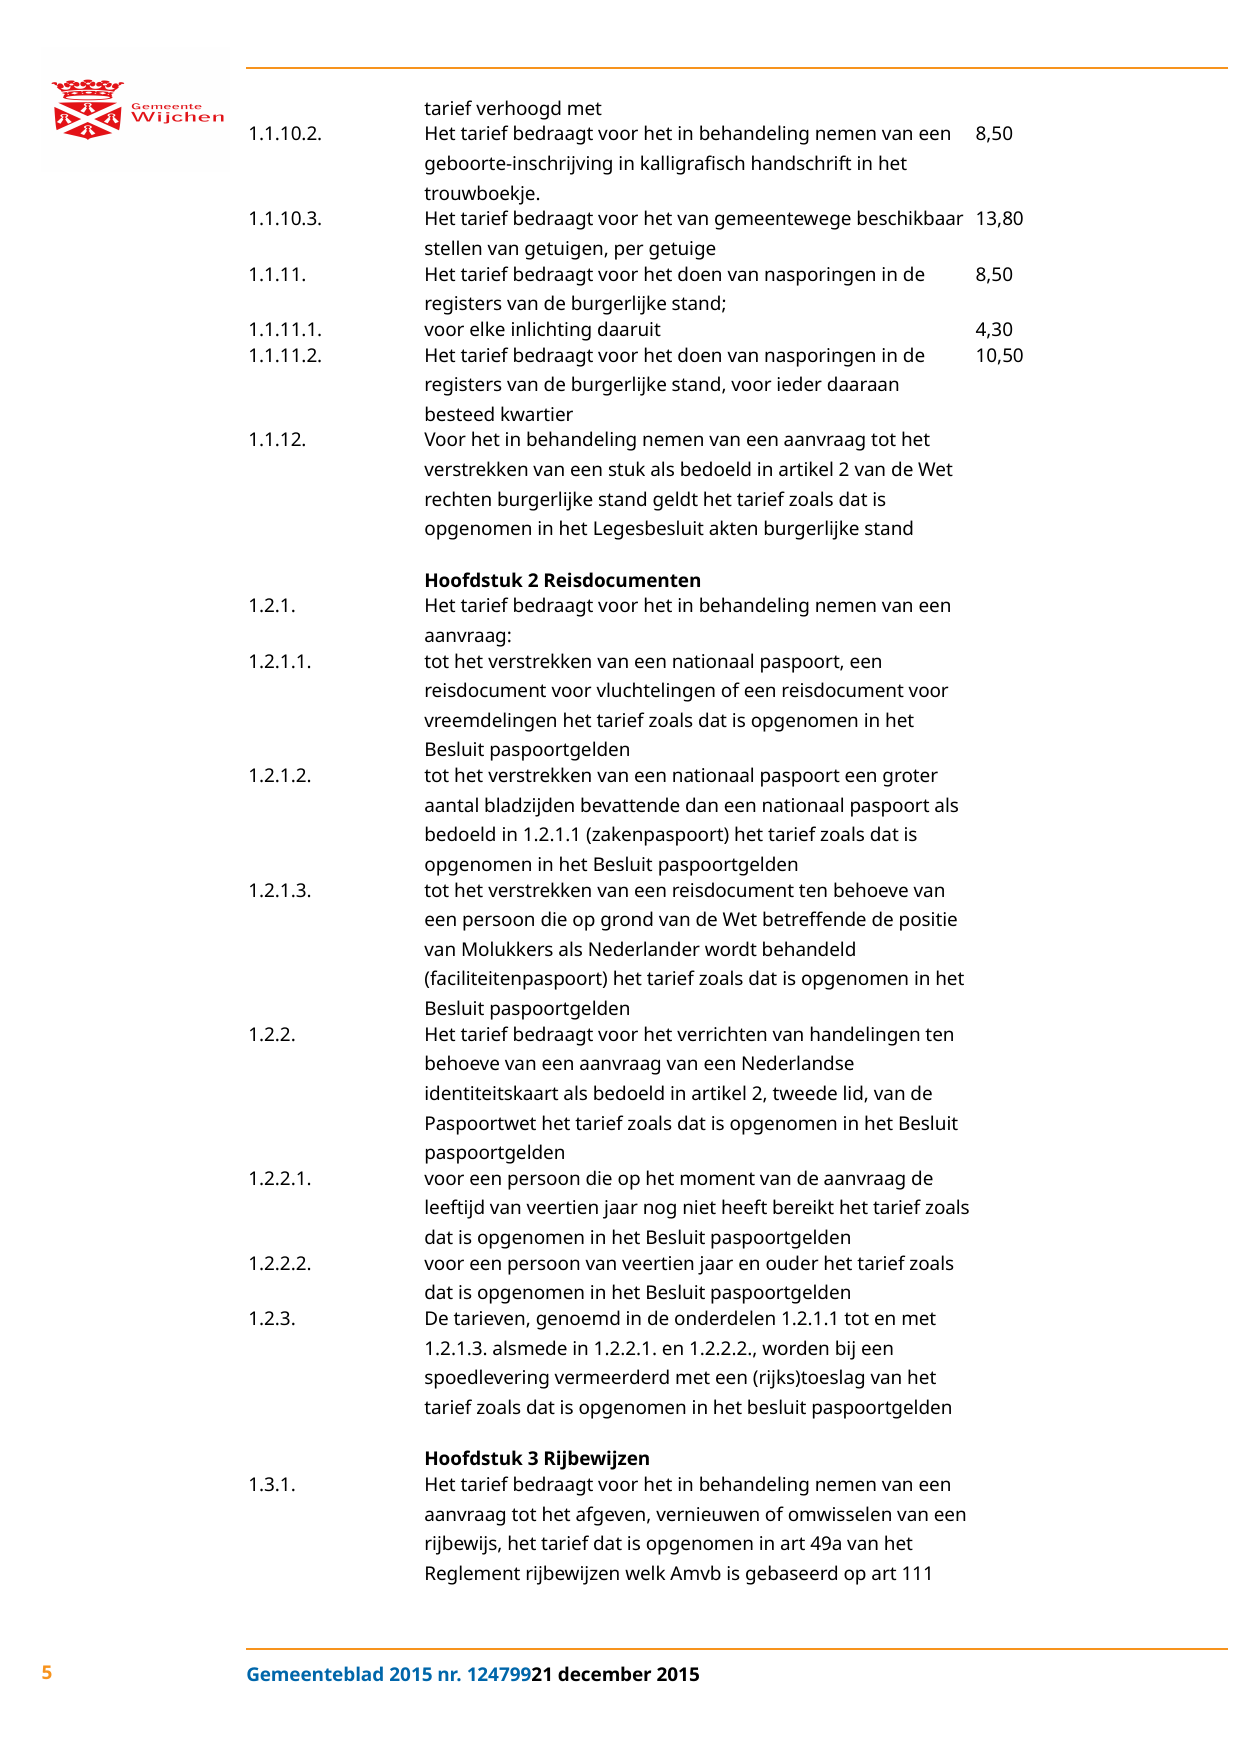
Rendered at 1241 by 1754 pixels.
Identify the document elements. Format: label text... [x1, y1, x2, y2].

table_cell 4,30 [975, 316, 1152, 342]
table_cell 8,50 [975, 261, 1152, 316]
table_cell 1.2.1.2. [248, 763, 424, 877]
table_cell Het tarief bedraagt voor het doen van nasporingen in de registers van de burgerlijke stand, voor ieder daaraan besteed kwartier [424, 342, 975, 427]
table_cell Hoofdstuk 2 Reisdocumenten [424, 567, 975, 593]
table_cell [975, 1305, 1152, 1420]
table_cell [975, 1021, 1152, 1165]
table_cell [248, 567, 424, 593]
table_cell [975, 541, 1152, 567]
table_cell De tarieven, genoemd in de onderdelen 1.2.1.1 tot en met 1.2.1.3. alsmede in 1.2.2.1. en 1.2.2.2., worden bij een spoedlevering vermeerderd met een (rijks)toeslag van het tarief zoals dat is opgenomen in het besluit paspoortgelden [424, 1305, 975, 1420]
table_cell Voor het in behandeling nemen van een aanvraag tot het verstrekken van een stuk als bedoeld in artikel 2 van de Wet rechten burgerlijke stand geldt het tarief zoals dat is opgenomen in het Legesbesluit akten burgerlijke stand [424, 427, 975, 541]
table_cell tot het verstrekken van een nationaal paspoort, een reisdocument voor vluchtelingen of een reisdocument voor vreemdelingen het tarief zoals dat is opgenomen in het Besluit paspoortgelden [424, 648, 975, 762]
table_cell 1.1.11.2. [248, 342, 424, 427]
table_cell [975, 1445, 1152, 1471]
table_cell 1.1.10.2. [248, 121, 424, 205]
table_cell Hoofdstuk 3 Rijbewijzen [424, 1445, 975, 1471]
table_cell [975, 567, 1152, 593]
table_cell tot het verstrekken van een reisdocument ten behoeve van een persoon die op grond van de Wet betreffende de positie van Molukkers als Nederlander wordt behandeld (faciliteitenpaspoort) het tarief zoals dat is opgenomen in het Besluit paspoortgelden [424, 877, 975, 1021]
table_cell 10,50 [975, 342, 1152, 427]
table_cell [975, 763, 1152, 877]
table_cell [248, 1445, 424, 1471]
table_cell tot het verstrekken van een nationaal paspoort een groter aantal bladzijden bevattende dan een nationaal paspoort als bedoeld in 1.2.1.1 (zakenpaspoort) het tarief zoals dat is opgenomen in het Besluit paspoortgelden [424, 763, 975, 877]
table_cell 1.1.12. [248, 427, 424, 541]
table_cell 1.2.2.1. [248, 1165, 424, 1250]
table_cell [975, 1420, 1152, 1445]
table_cell 1.1.10.3. [248, 205, 424, 261]
table_cell Het tarief bedraagt voor het verrichten van handelingen ten behoeve van een aanvraag van een Nederlandse identiteitskaart als bedoeld in artikel 2, tweede lid, van de Paspoortwet het tarief zoals dat is opgenomen in het Besluit paspoortgelden [424, 1021, 975, 1165]
table_cell [424, 1420, 975, 1445]
table_cell [975, 95, 1152, 121]
table_cell 1.2.1.3. [248, 877, 424, 1021]
table_cell [248, 1420, 424, 1445]
table_cell 13,80 [975, 205, 1152, 261]
table_cell [975, 593, 1152, 648]
table_cell Het tarief bedraagt voor het in behandeling nemen van een geboorte-inschrijving in kalligrafisch handschrift in het trouwboekje. [424, 121, 975, 205]
table_cell tarief verhoogd met [424, 95, 975, 121]
table_cell [975, 1165, 1152, 1250]
table_cell [424, 541, 975, 567]
table_cell 1.2.2.2. [248, 1250, 424, 1305]
table_cell 1.3.1. [248, 1471, 424, 1586]
table_cell Het tarief bedraagt voor het in behandeling nemen van een aanvraag tot het afgeven, vernieuwen of omwisselen van een rijbewijs, het tarief dat is opgenomen in art 49a van het Reglement rijbewijzen welk Amvb is gebaseerd op art 111 [424, 1471, 975, 1586]
table_cell [975, 877, 1152, 1021]
table_cell 1.2.1.1. [248, 648, 424, 762]
table_cell [975, 427, 1152, 541]
table_cell [975, 1471, 1152, 1586]
table_cell [248, 95, 424, 121]
table_cell voor elke inlichting daaruit [424, 316, 975, 342]
table_cell Het tarief bedraagt voor het in behandeling nemen van een aanvraag: [424, 593, 975, 648]
table_cell Het tarief bedraagt voor het van gemeentewege beschikbaar stellen van getuigen, per getuige [424, 205, 975, 261]
table_cell 8,50 [975, 121, 1152, 205]
table_cell voor een persoon van veertien jaar en ouder het tarief zoals dat is opgenomen in het Besluit paspoortgelden [424, 1250, 975, 1305]
table_cell [975, 1250, 1152, 1305]
table_cell Het tarief bedraagt voor het doen van nasporingen in de registers van de burgerlijke stand; [424, 261, 975, 316]
table_cell 1.1.11.1. [248, 316, 424, 342]
table_cell [248, 541, 424, 567]
table_cell 1.2.3. [248, 1305, 424, 1420]
table_cell voor een persoon die op het moment van de aanvraag de leeftijd van veertien jaar nog niet heeft bereikt het tarief zoals dat is opgenomen in het Besluit paspoortgelden [424, 1165, 975, 1250]
table_cell 1.2.1. [248, 593, 424, 648]
picture [41, 47, 231, 172]
table_cell 1.1.11. [248, 261, 424, 316]
table_cell 1.2.2. [248, 1021, 424, 1165]
table_cell [975, 648, 1152, 762]
